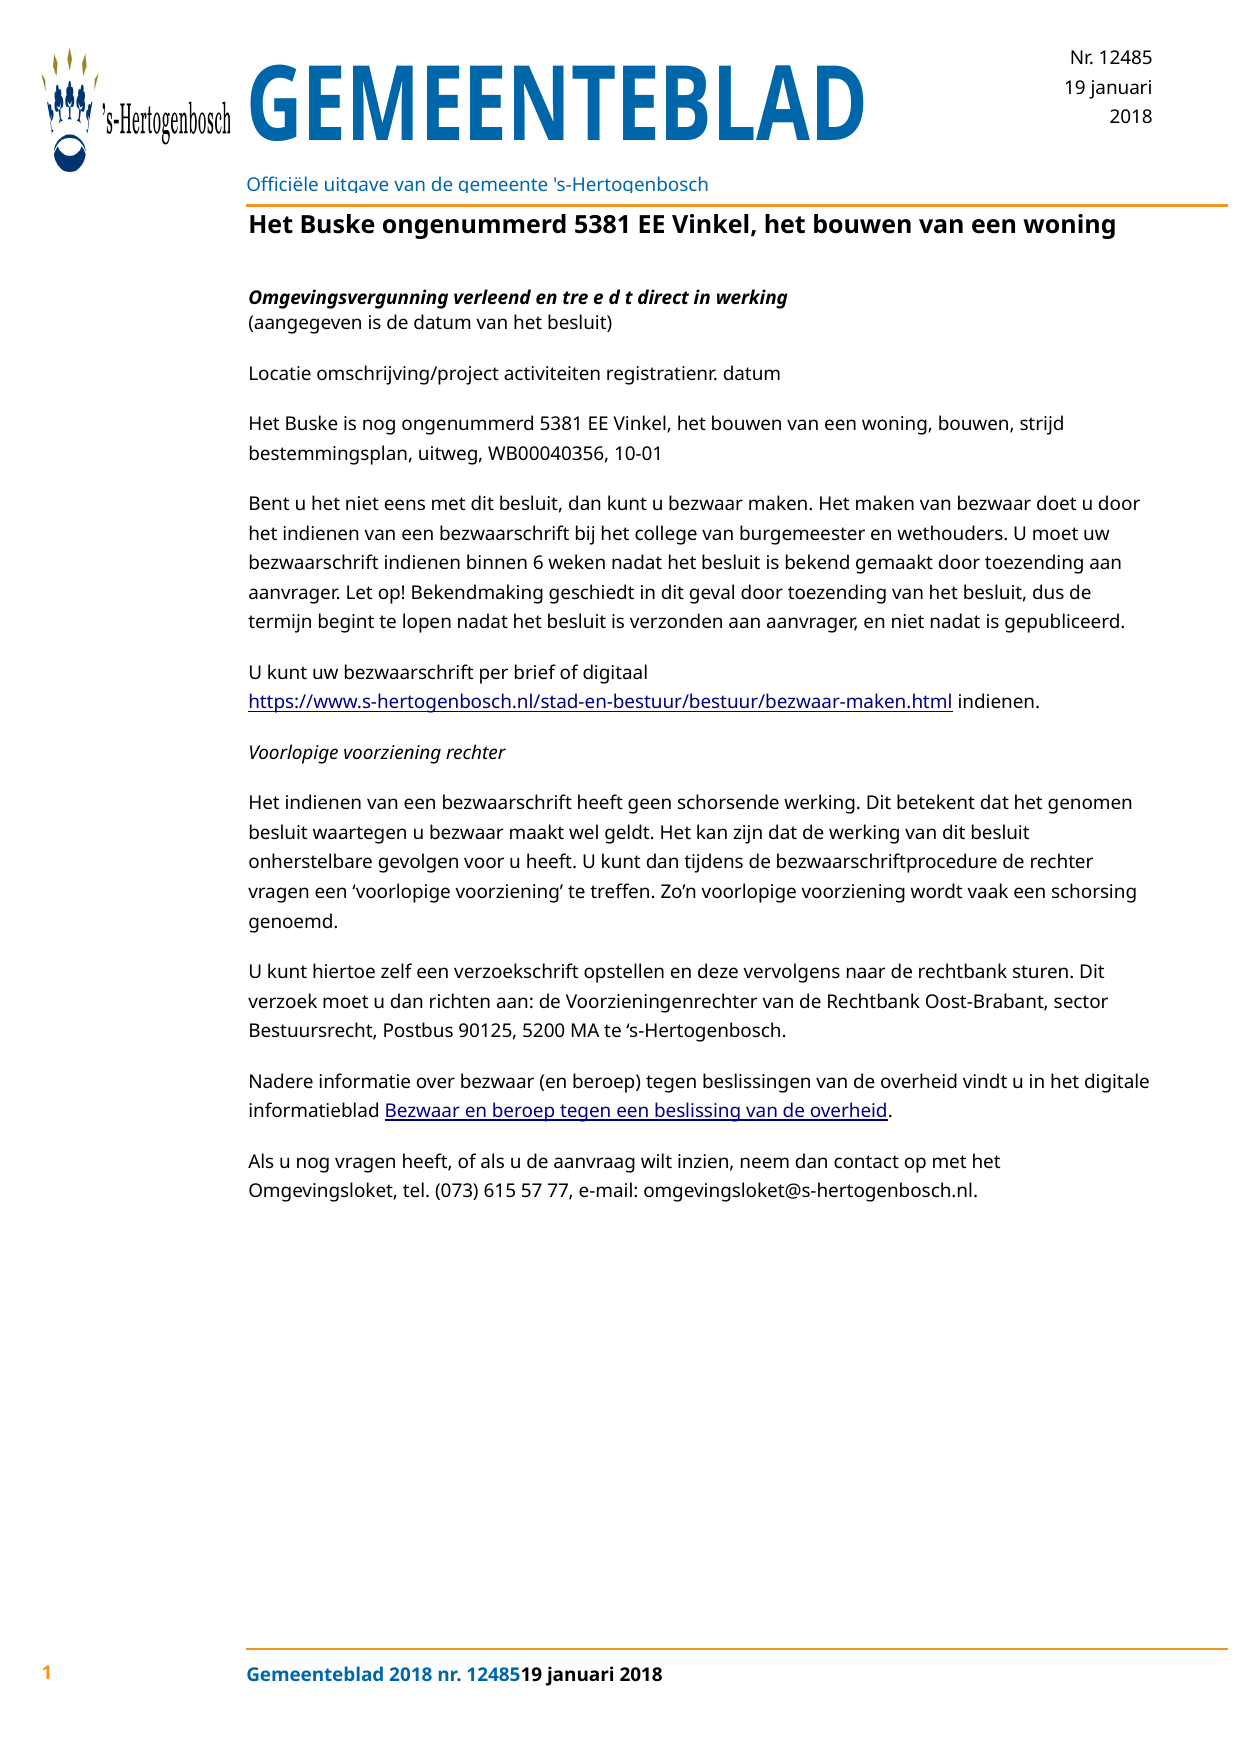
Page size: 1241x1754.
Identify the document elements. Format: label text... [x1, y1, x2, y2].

text (aangegeven is de datum van het besluit) [248, 309, 1152, 335]
text Het Buske ongenummerd 5381 EE Vinkel, het bouwen van een woning [248, 207, 1152, 241]
picture [41, 47, 231, 172]
text Nadere informatie over bezwaar (en beroep) tegen beslissingen van de overheid vindt u in het digitale informatieblad Bezwaar en beroep tegen een beslissing van de overheid. [248, 1068, 1152, 1123]
text Het Buske is nog ongenummerd 5381 EE Vinkel, het bouwen van een woning, bouwen, strijd bestemmingsplan, uitweg, WB00040356, 10-01 [248, 410, 1152, 466]
text Bent u het niet eens met dit besluit, dan kunt u bezwaar maken. Het maken van bezwaar doet u door het indienen van een bezwaarschrift bij het college van burgemeester en wethouders. U moet uw bezwaarschrift indienen binnen 6 weken nadat het besluit is bekend gemaakt door toezending aan aanvrager. Let op! Bekendmaking geschiedt in dit geval door toezending van het besluit, dus de termijn begint te lopen nadat het besluit is verzonden aan aanvrager, en niet nadat is gepubliceerd. [248, 490, 1152, 634]
text Omgevingsvergunning verleend en tre e d t direct in werking [248, 284, 1152, 309]
text Het indienen van een bezwaarschrift heeft geen schorsende werking. Dit betekent dat het genomen besluit waartegen u bezwaar maakt wel geldt. Het kan zijn dat de werking van dit besluit onherstelbare gevolgen voor u heeft. U kunt dan tijdens de bezwaarschriftprocedure de rechter vragen een ‘voorlopige voorziening’ te treffen. Zo’n voorlopige voorziening wordt vaak een schorsing genoemd. [248, 789, 1152, 934]
text U kunt uw bezwaarschrift per brief of digitaal https://www.s-hertogenbosch.nl/stad-en-bestuur/bestuur/bezwaar-maken.html indienen. [248, 659, 1152, 714]
text Als u nog vragen heeft, of als u de aanvraag wilt inzien, neem dan contact op met het Omgevingsloket, tel. (073) 615 57 77, e-mail: omgevingsloket@s-hertogenbosch.nl. [248, 1148, 1152, 1203]
text U kunt hiertoe zelf een verzoekschrift opstellen en deze vervolgens naar de rechtbank sturen. Dit verzoek moet u dan richten aan: de Voorzieningenrechter van de Rechtbank Oost-Brabant, sector Bestuursrecht, Postbus 90125, 5200 MA te ‘s-Hertogenbosch. [248, 958, 1152, 1043]
text Locatie omschrijving/project activiteiten registratienr. datum [248, 360, 1152, 386]
text Voorlopige voorziening rechter [248, 739, 1152, 765]
